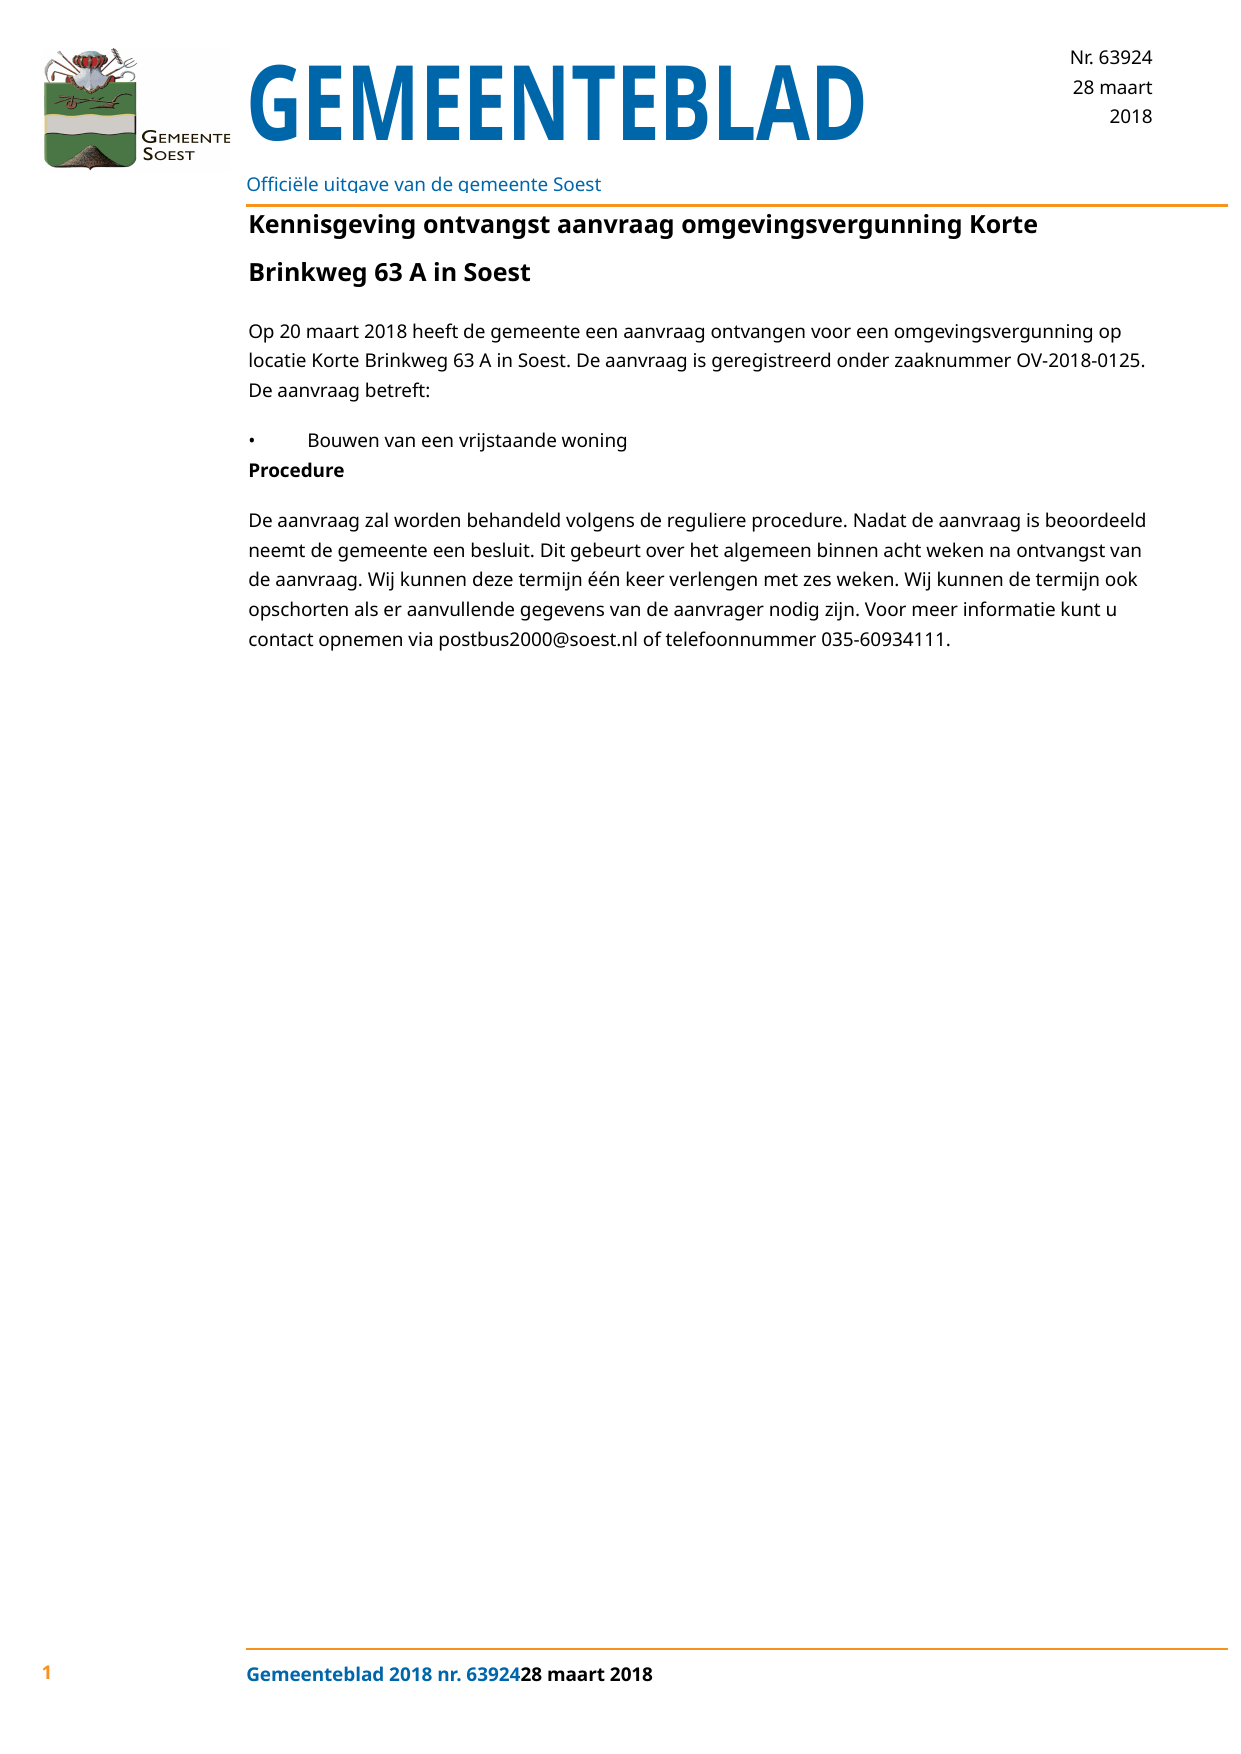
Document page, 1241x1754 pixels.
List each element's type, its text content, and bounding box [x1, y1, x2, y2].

list Bouwen van een vrijstaande woning [248, 427, 1152, 453]
text Op 20 maart 2018 heeft de gemeente een aanvraag ontvangen voor een omgevingsvergunning op locatie Korte Brinkweg 63 A in Soest. De aanvraag is geregistreerd onder zaaknummer OV-2018-0125. De aanvraag betreft: [248, 318, 1152, 403]
picture [41, 47, 231, 172]
text Kennisgeving ontvangst aanvraag omgevingsvergunning Korte Brinkweg 63 A in Soest [248, 207, 1152, 288]
text De aanvraag zal worden behandeld volgens de reguliere procedure. Nadat de aanvraag is beoordeeld neemt de gemeente een besluit. Dit gebeurt over het algemeen binnen acht weken na ontvangst van de aanvraag. Wij kunnen deze termijn één keer verlengen met zes weken. Wij kunnen de termijn ook opschorten als er aanvullende gegevens van de aanvrager nodig zijn. Voor meer informatie kunt u contact opnemen via postbus2000@soest.nl of telefoonnummer 035-60934111. [248, 507, 1152, 652]
text Procedure [248, 457, 1152, 483]
